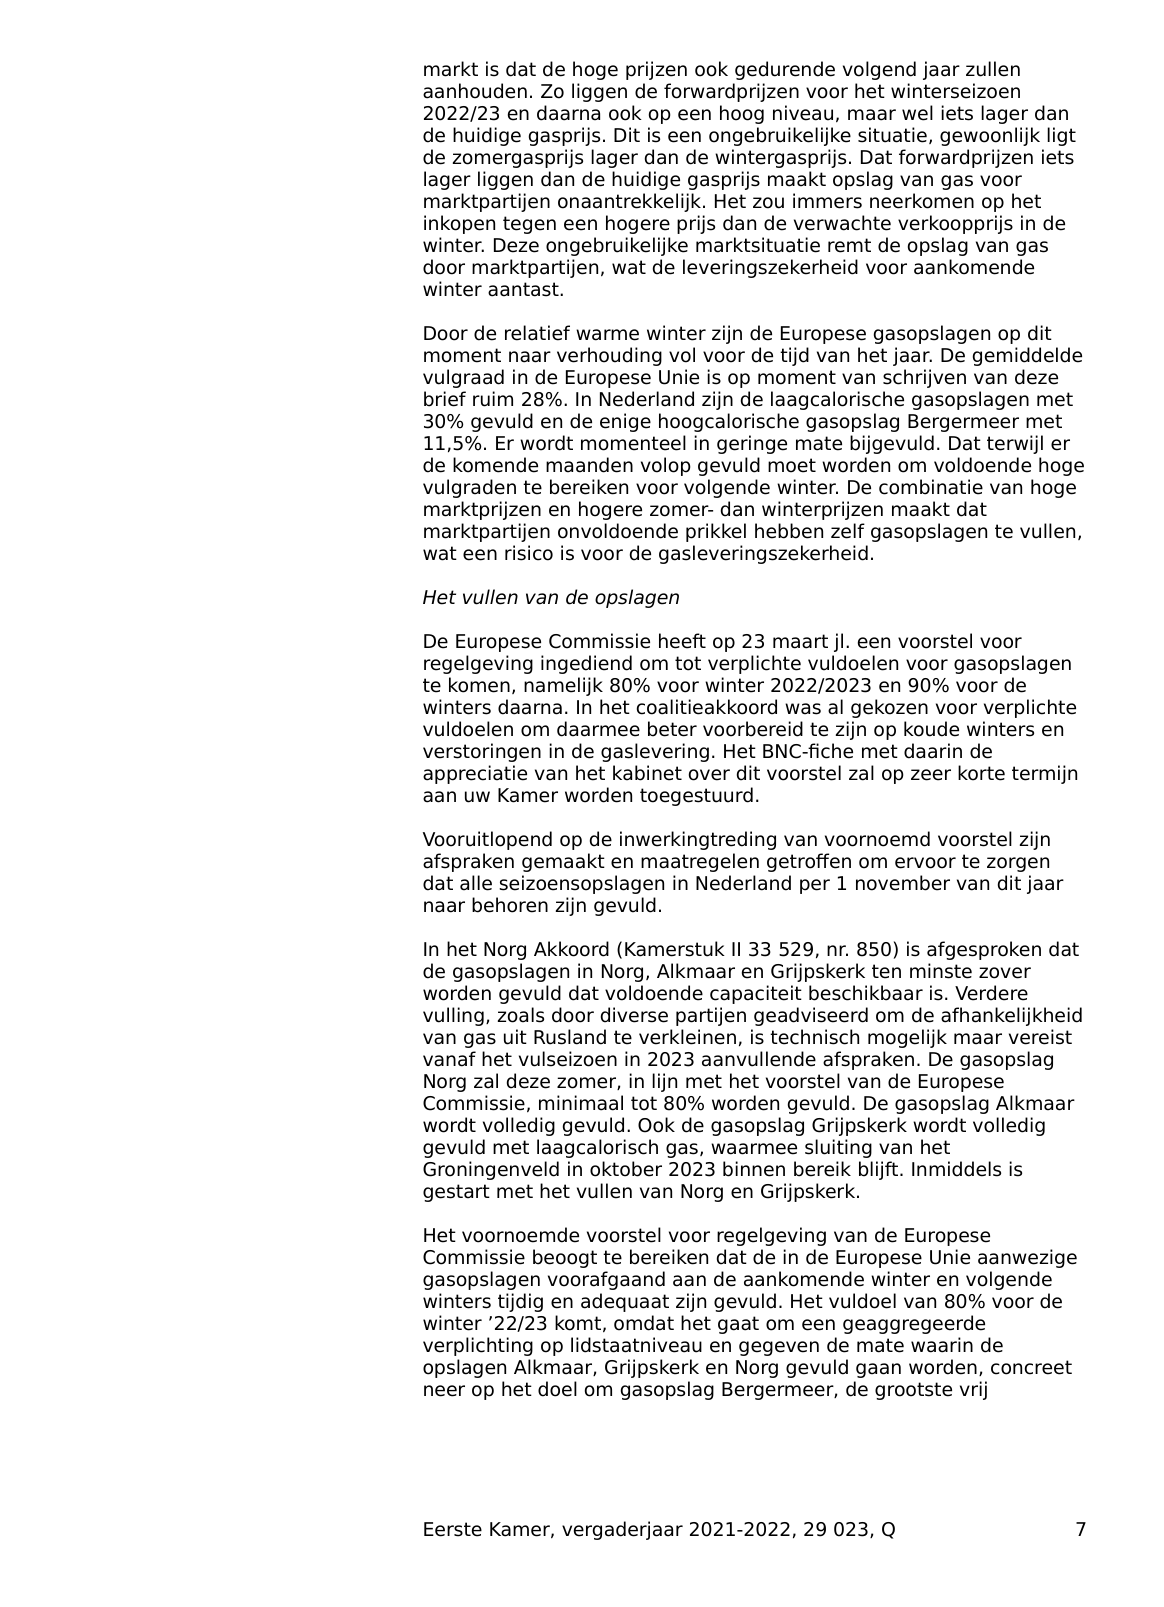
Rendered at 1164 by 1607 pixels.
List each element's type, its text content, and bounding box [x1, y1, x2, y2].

text De Europese Commissie heeft op 23 maart jl. een voorstel voor regelgeving ingediend om tot verplichte vuldoelen voor gasopslagen te komen, namelijk 80% voor winter 2022/2023 en 90% voor de winters daarna. In het coalitieakkoord was al gekozen voor verplichte vuldoelen om daarmee beter voorbereid te zijn op koude winters en verstoringen in de gaslevering. Het BNC-fiche met daarin de appreciatie van het kabinet over dit voorstel zal op zeer korte termijn aan uw Kamer worden toegestuurd. [422, 631, 1087, 807]
subtitle Het vullen van de opslagen [422, 587, 1087, 609]
text In het Norg Akkoord (Kamerstuk II 33 529, nr. 850) is afgesproken dat de gasopslagen in Norg, Alkmaar en Grijpskerk ten minste zover worden gevuld dat voldoende capaciteit beschikbaar is. Verdere vulling, zoals door diverse partijen geadviseerd om de afhankelijkheid van gas uit Rusland te verkleinen, is technisch mogelijk maar vereist vanaf het vulseizoen in 2023 aanvullende afspraken. De gasopslag Norg zal deze zomer, in lijn met het voorstel van de Europese Commissie, minimaal tot 80% worden gevuld. De gasopslag Alkmaar wordt volledig gevuld. Ook de gasopslag Grijpskerk wordt volledig gevuld met laagcalorisch gas, waarmee sluiting van het Groningenveld in oktober 2023 binnen bereik blijft. Inmiddels is gestart met het vullen van Norg en Grijpskerk. [422, 939, 1087, 1203]
text Door de relatief warme winter zijn de Europese gasopslagen op dit moment naar verhouding vol voor de tijd van het jaar. De gemiddelde vulgraad in de Europese Unie is op moment van schrijven van deze brief ruim 28%. In Nederland zijn de laagcalorische gasopslagen met 30% gevuld en de enige hoogcalorische gasopslag Bergermeer met 11,5%. Er wordt momenteel in geringe mate bijgevuld. Dat terwijl er de komende maanden volop gevuld moet worden om voldoende hoge vulgraden te bereiken voor volgende winter. De combinatie van hoge marktprijzen en hogere zomer- dan winterprijzen maakt dat marktpartijen onvoldoende prikkel hebben zelf gasopslagen te vullen, wat een risico is voor de gasleveringszekerheid. [422, 323, 1087, 565]
text Vooruitlopend op de inwerkingtreding van voornoemd voorstel zijn afspraken gemaakt en maatregelen getroffen om ervoor te zorgen dat alle seizoensopslagen in Nederland per 1 november van dit jaar naar behoren zijn gevuld. [422, 829, 1087, 917]
text Het voornoemde voorstel voor regelgeving van de Europese Commissie beoogt te bereiken dat de in de Europese Unie aanwezige gasopslagen voorafgaand aan de aankomende winter en volgende winters tijdig en adequaat zijn gevuld. Het vuldoel van 80% voor de winter ’22/23 komt, omdat het gaat om een geaggregeerde verplichting op lidstaatniveau en gegeven de mate waarin de opslagen Alkmaar, Grijpskerk en Norg gevuld gaan worden, concreet neer op het doel om gasopslag Bergermeer, de grootste vrij [422, 1225, 1087, 1401]
text markt is dat de hoge prijzen ook gedurende volgend jaar zullen aanhouden. Zo liggen de forwardprijzen voor het winterseizoen 2022/23 en daarna ook op een hoog niveau, maar wel iets lager dan de huidige gasprijs. Dit is een ongebruikelijke situatie, gewoonlijk ligt de zomergasprijs lager dan de wintergasprijs. Dat forwardprijzen iets lager liggen dan de huidige gasprijs maakt opslag van gas voor marktpartijen onaantrekkelijk. Het zou immers neerkomen op het inkopen tegen een hogere prijs dan de verwachte verkoopprijs in de winter. Deze ongebruikelijke marktsituatie remt de opslag van gas door marktpartijen, wat de leveringszekerheid voor aankomende winter aantast. [422, 59, 1087, 301]
